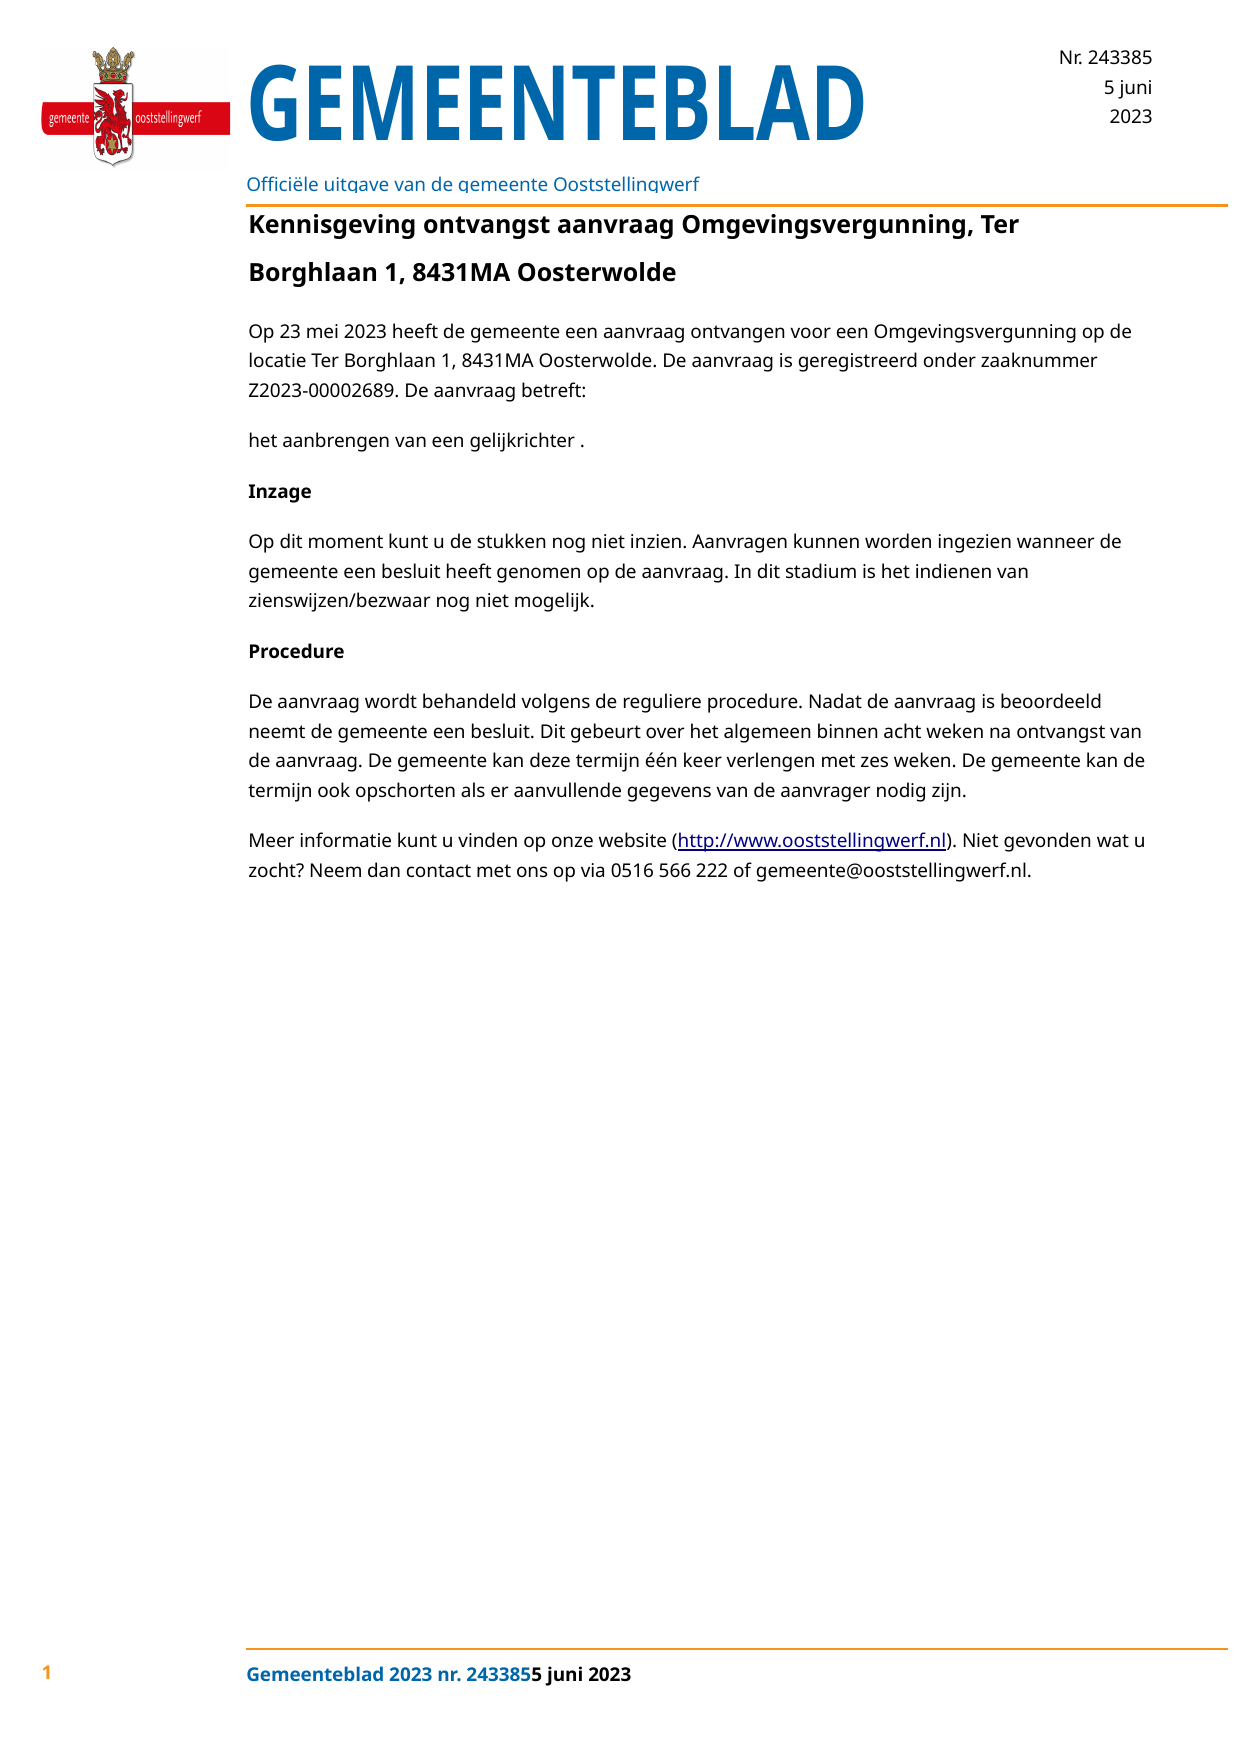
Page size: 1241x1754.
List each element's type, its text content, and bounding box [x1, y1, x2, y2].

text Kennisgeving ontvangst aanvraag Omgevingsvergunning, Ter Borghlaan 1, 8431MA Oosterwolde [248, 207, 1152, 288]
text Op 23 mei 2023 heeft de gemeente een aanvraag ontvangen voor een Omgevingsvergunning op de locatie Ter Borghlaan 1, 8431MA Oosterwolde. De aanvraag is geregistreerd onder zaaknummer Z2023-00002689. De aanvraag betreft: [248, 318, 1152, 403]
text Inzage [248, 478, 1152, 504]
text Op dit moment kunt u de stukken nog niet inzien. Aanvragen kunnen worden ingezien wanneer de gemeente een besluit heeft genomen op de aanvraag. In dit stadium is het indienen van zienswijzen/bezwaar nog niet mogelijk. [248, 528, 1152, 613]
text Procedure [248, 638, 1152, 664]
text De aanvraag wordt behandeld volgens de reguliere procedure. Nadat de aanvraag is beoordeeld neemt de gemeente een besluit. Dit gebeurt over het algemeen binnen acht weken na ontvangst van de aanvraag. De gemeente kan deze termijn één keer verlengen met zes weken. De gemeente kan de termijn ook opschorten als er aanvullende gegevens van de aanvrager nodig zijn. [248, 688, 1152, 803]
text Meer informatie kunt u vinden op onze website (http://www.ooststellingwerf.nl). Niet gevonden wat u zocht? Neem dan contact met ons op via 0516 566 222 of gemeente@ooststellingwerf.nl. [248, 827, 1152, 883]
text het aanbrengen van een gelijkrichter . [248, 427, 1152, 453]
picture [41, 47, 231, 172]
